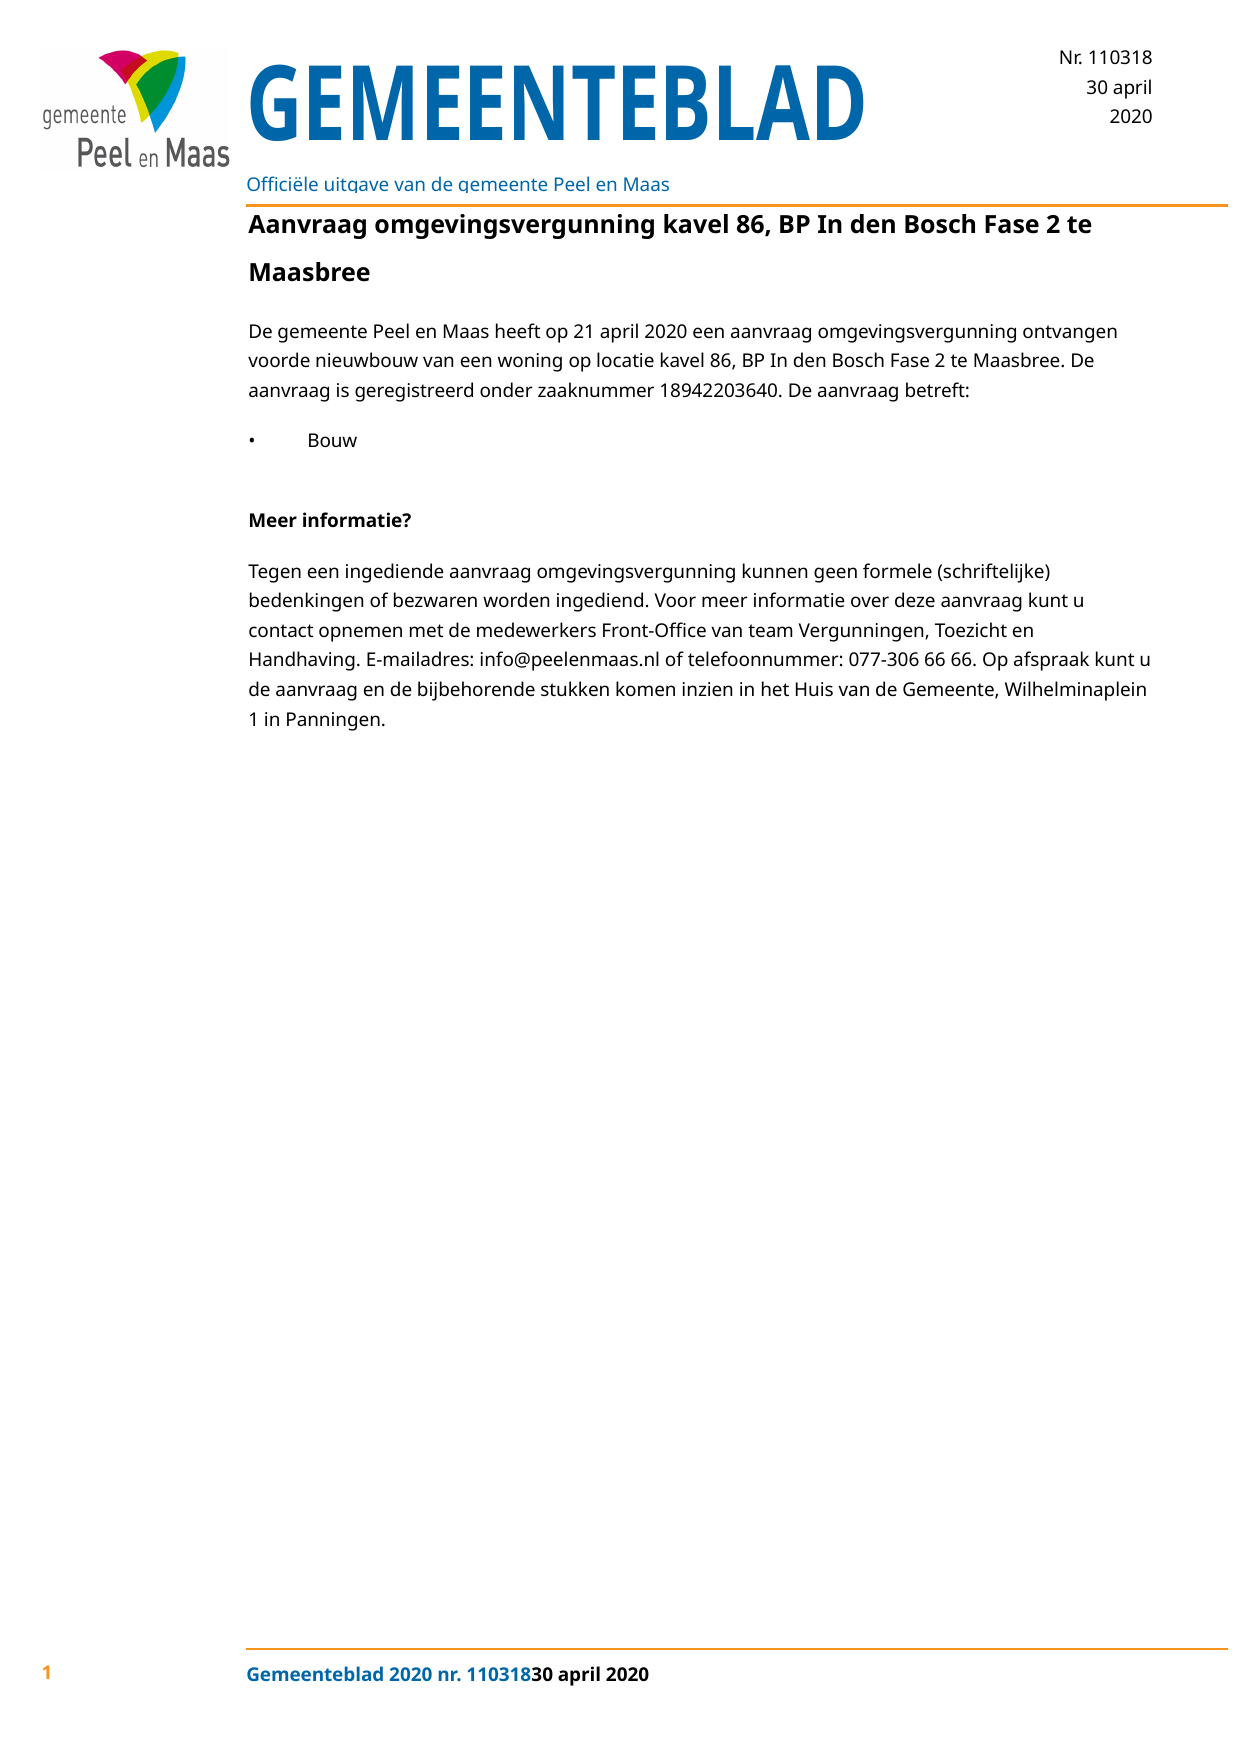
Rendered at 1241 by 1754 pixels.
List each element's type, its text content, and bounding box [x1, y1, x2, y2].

text Aanvraag omgevingsvergunning kavel 86, BP In den Bosch Fase 2 te Maasbree [248, 207, 1152, 288]
text Tegen een ingediende aanvraag omgevingsvergunning kunnen geen formele (schriftelijke) bedenkingen of bezwaren worden ingediend. Voor meer informatie over deze aanvraag kunt u contact opnemen met de medewerkers Front-Office van team Vergunningen, Toezicht en Handhaving. E-mailadres: info@peelenmaas.nl of telefoonnummer: 077-306 66 66. Op afspraak kunt u de aanvraag en de bijbehorende stukken komen inzien in het Huis van de Gemeente, Wilhelminaplein 1 in Panningen. [248, 558, 1152, 732]
text Meer informatie? [248, 507, 1152, 533]
picture [41, 47, 231, 172]
text De gemeente Peel en Maas heeft op 21 april 2020 een aanvraag omgevingsvergunning ontvangen voorde nieuwbouw van een woning op locatie kavel 86, BP In den Bosch Fase 2 te Maasbree. De aanvraag is geregistreerd onder zaaknummer 18942203640. De aanvraag betreft: [248, 318, 1152, 403]
list Bouw [248, 427, 1152, 453]
